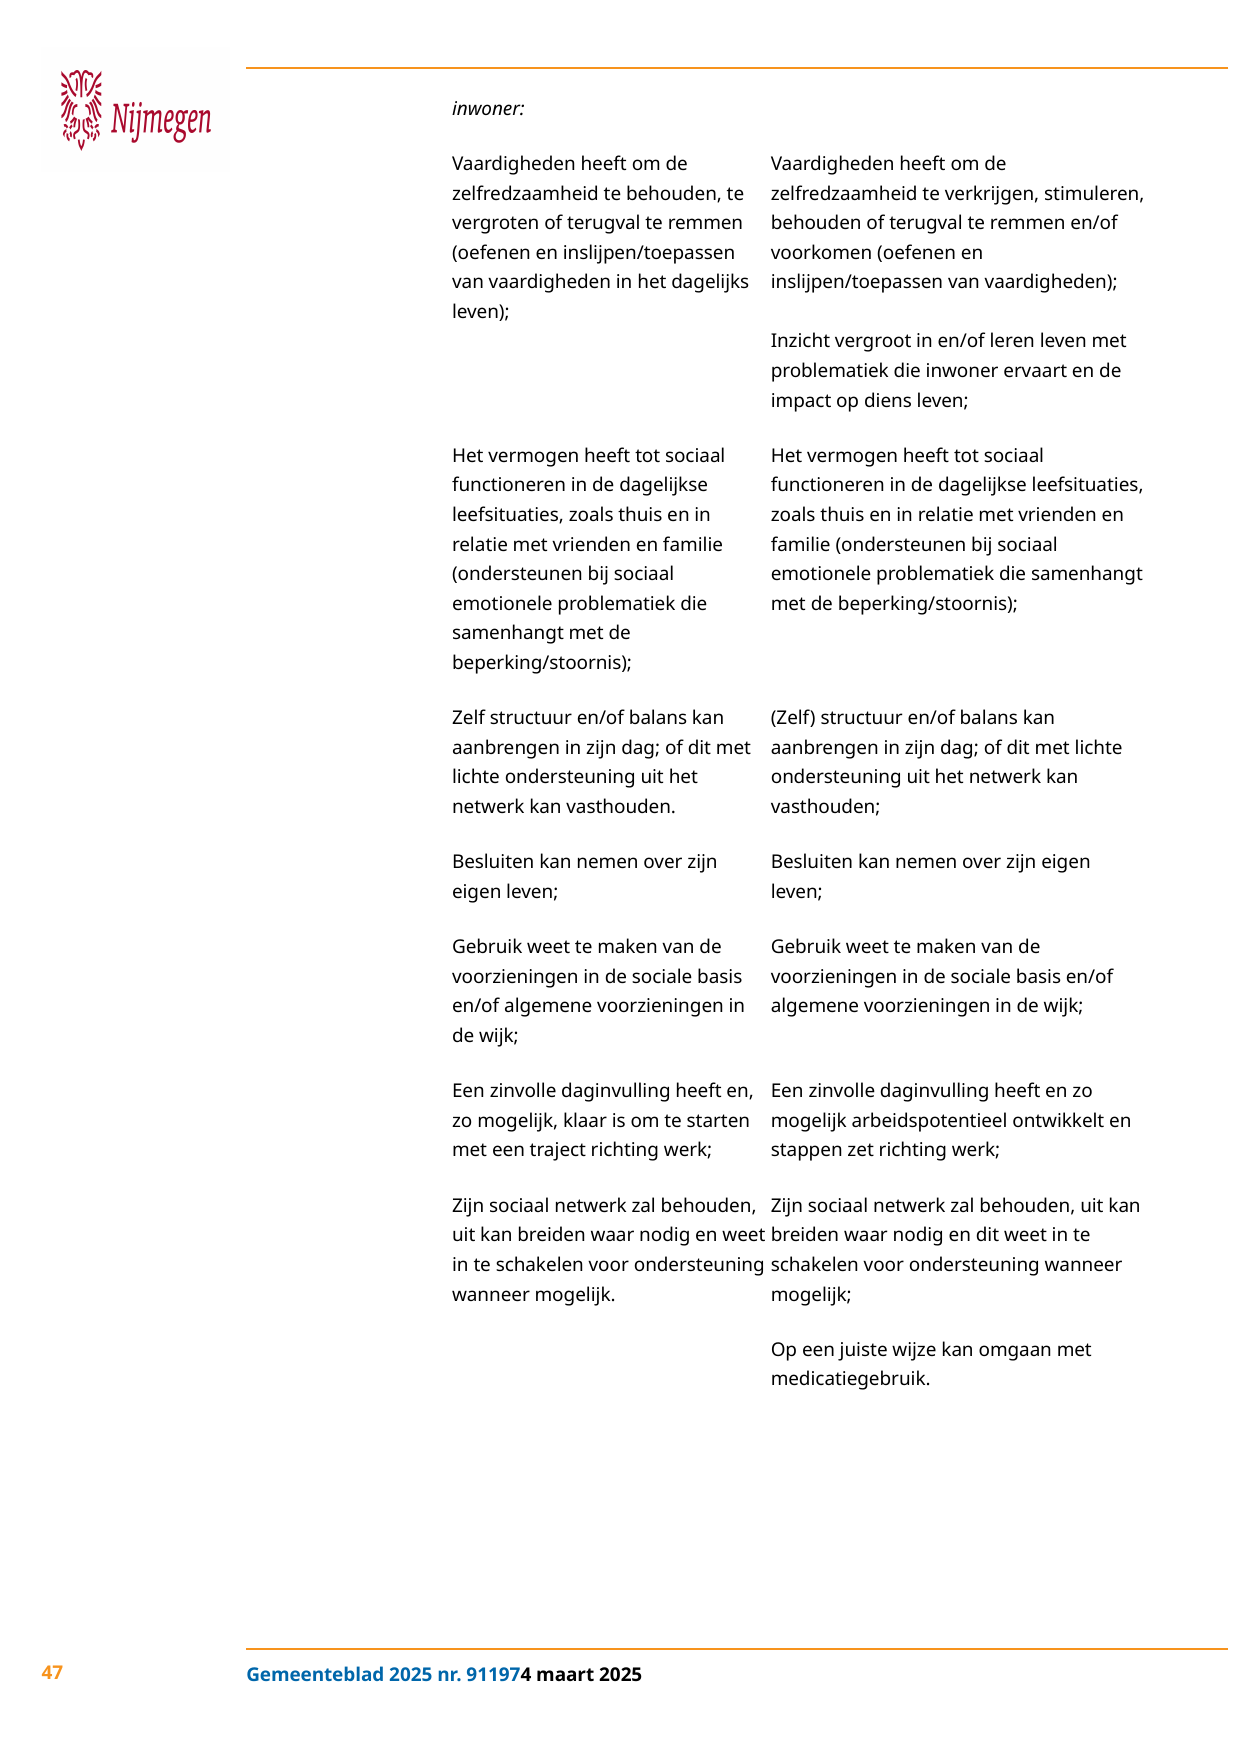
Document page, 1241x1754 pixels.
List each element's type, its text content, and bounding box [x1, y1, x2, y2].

table_cell Besluiten kan nemen over zijn eigen leven; [452, 849, 771, 933]
table_cell Op een juiste wijze kan omgaan met medicatiegebruik. [771, 1336, 1152, 1391]
picture [41, 47, 231, 172]
table_cell Gebruik weet te maken van de voorzieningen in de sociale basis en/of algemene voorzieningen in de wijk; [452, 934, 771, 1077]
table_cell (Zelf) structuur en/of balans kan aanbrengen in zijn dag; of dit met lichte ondersteuning uit het netwerk kan vasthouden; [771, 705, 1152, 848]
table_cell [248, 95, 452, 1391]
table_cell Het vermogen heeft tot sociaal functioneren in de dagelijkse leefsituaties, zoals thuis en in relatie met vrienden en familie (ondersteunen bij sociaal emotionele problematiek die samenhangt met de beperking/stoornis); [771, 442, 1152, 704]
table_cell Zijn sociaal netwerk zal behouden, uit kan breiden waar nodig en dit weet in te schakelen voor ondersteuning wanneer mogelijk; [771, 1192, 1152, 1336]
table_cell Het vermogen heeft tot sociaal functioneren in de dagelijkse leefsituaties, zoals thuis en in relatie met vrienden en familie (ondersteunen bij sociaal emotionele problematiek die samenhangt met de beperking/stoornis); [452, 442, 771, 704]
table_cell [452, 1336, 771, 1391]
table_cell Vaardigheden heeft om de zelfredzaamheid te behouden, te vergroten of terugval te remmen (oefenen en inslijpen/toepassen van vaardigheden in het dagelijks leven); [452, 150, 771, 442]
table_cell Zelf structuur en/of balans kan aanbrengen in zijn dag; of dit met lichte ondersteuning uit het netwerk kan vasthouden. [452, 705, 771, 848]
table_cell Zijn sociaal netwerk zal behouden, uit kan breiden waar nodig en weet in te schakelen voor ondersteuning wanneer mogelijk. [452, 1192, 771, 1336]
table_cell Besluiten kan nemen over zijn eigen leven; [771, 849, 1152, 933]
table_cell Vaardigheden heeft om de zelfredzaamheid te verkrijgen, stimuleren, behouden of terugval te remmen en/of voorkomen (oefenen en inslijpen/toepassen van vaardigheden); Inzicht vergroot in en/of leren leven met problematiek die inwoner ervaart en de impact op diens leven; [771, 150, 1152, 442]
table_cell Gebruik weet te maken van de voorzieningen in de sociale basis en/of algemene voorzieningen in de wijk; [771, 934, 1152, 1077]
table_cell Een zinvolle daginvulling heeft en, zo mogelijk, klaar is om te starten met een traject richting werk; [452, 1078, 771, 1192]
table_cell inwoner: [452, 95, 771, 150]
table_cell [771, 95, 1152, 150]
table_cell Een zinvolle daginvulling heeft en zo mogelijk arbeidspotentieel ontwikkelt en stappen zet richting werk; [771, 1078, 1152, 1192]
